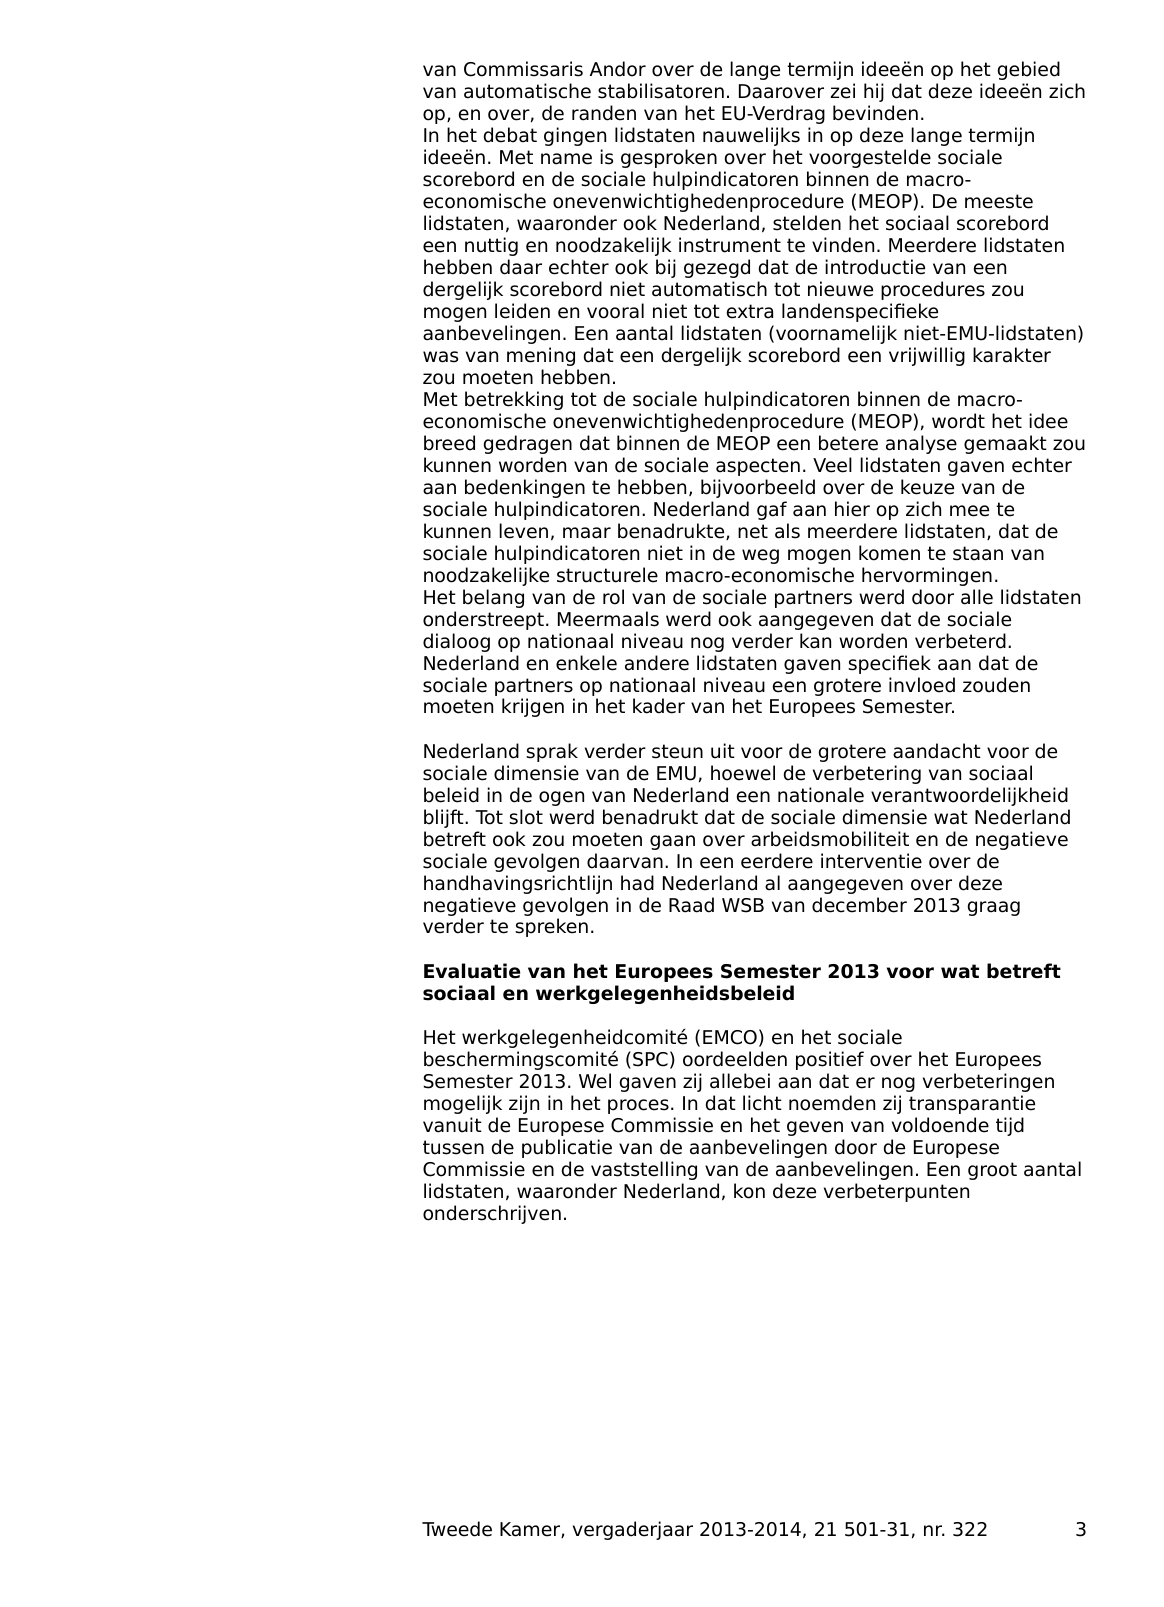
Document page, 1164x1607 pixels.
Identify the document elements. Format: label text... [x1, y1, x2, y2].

subtitle Evaluatie van het Europees Semester 2013 voor wat betreft sociaal en werkgelegenheidsbeleid [422, 961, 1087, 1004]
text Nederland sprak verder steun uit voor de grotere aandacht voor de sociale dimensie van de EMU, hoewel de verbetering van sociaal beleid in de ogen van Nederland een nationale verantwoordelijkheid blijft. Tot slot werd benadrukt dat de sociale dimensie wat Nederland betreft ook zou moeten gaan over arbeidsmobiliteit en de negatieve sociale gevolgen daarvan. In een eerdere interventie over de handhavingsrichtlijn had Nederland al aangegeven over deze negatieve gevolgen in de Raad WSB van december 2013 graag verder te spreken. [422, 741, 1087, 938]
text van Commissaris Andor over de lange termijn ideeën op het gebied van automatische stabilisatoren. Daarover zei hij dat deze ideeën zich op, en over, de randen van het EU-Verdrag bevinden. [422, 59, 1087, 125]
text Het werkgelegenheidcomité (EMCO) en het sociale beschermingscomité (SPC) oordeelden positief over het Europees Semester 2013. Wel gaven zij allebei aan dat er nog verbeteringen mogelijk zijn in het proces. In dat licht noemden zij transparantie vanuit de Europese Commissie en het geven van voldoende tijd tussen de publicatie van de aanbevelingen door de Europese Commissie en de vaststelling van de aanbevelingen. Een groot aantal lidstaten, waaronder Nederland, kon deze verbeterpunten onderschrijven. [422, 1027, 1087, 1224]
text In het debat gingen lidstaten nauwelijks in op deze lange termijn ideeën. Met name is gesproken over het voorgestelde sociale scorebord en de sociale hulpindicatoren binnen de macro-economische onevenwichtighedenprocedure (MEOP). De meeste lidstaten, waaronder ook Nederland, stelden het sociaal scorebord een nuttig en noodzakelijk instrument te vinden. Meerdere lidstaten hebben daar echter ook bij gezegd dat de introductie van een dergelijk scorebord niet automatisch tot nieuwe procedures zou mogen leiden en vooral niet tot extra landenspecifieke aanbevelingen. Een aantal lidstaten (voornamelijk niet-EMU-lidstaten) was van mening dat een dergelijk scorebord een vrijwillig karakter zou moeten hebben. [422, 125, 1087, 389]
text Met betrekking tot de sociale hulpindicatoren binnen de macro-economische onevenwichtighedenprocedure (MEOP), wordt het idee breed gedragen dat binnen de MEOP een betere analyse gemaakt zou kunnen worden van de sociale aspecten. Veel lidstaten gaven echter aan bedenkingen te hebben, bijvoorbeeld over de keuze van de sociale hulpindicatoren. Nederland gaf aan hier op zich mee te kunnen leven, maar benadrukte, net als meerdere lidstaten, dat de sociale hulpindicatoren niet in de weg mogen komen te staan van noodzakelijke structurele macro-economische hervormingen. [422, 389, 1087, 587]
text Het belang van de rol van de sociale partners werd door alle lidstaten onderstreept. Meermaals werd ook aangegeven dat de sociale dialoog op nationaal niveau nog verder kan worden verbeterd. Nederland en enkele andere lidstaten gaven specifiek aan dat de sociale partners op nationaal niveau een grotere invloed zouden moeten krijgen in het kader van het Europees Semester. [422, 587, 1087, 718]
